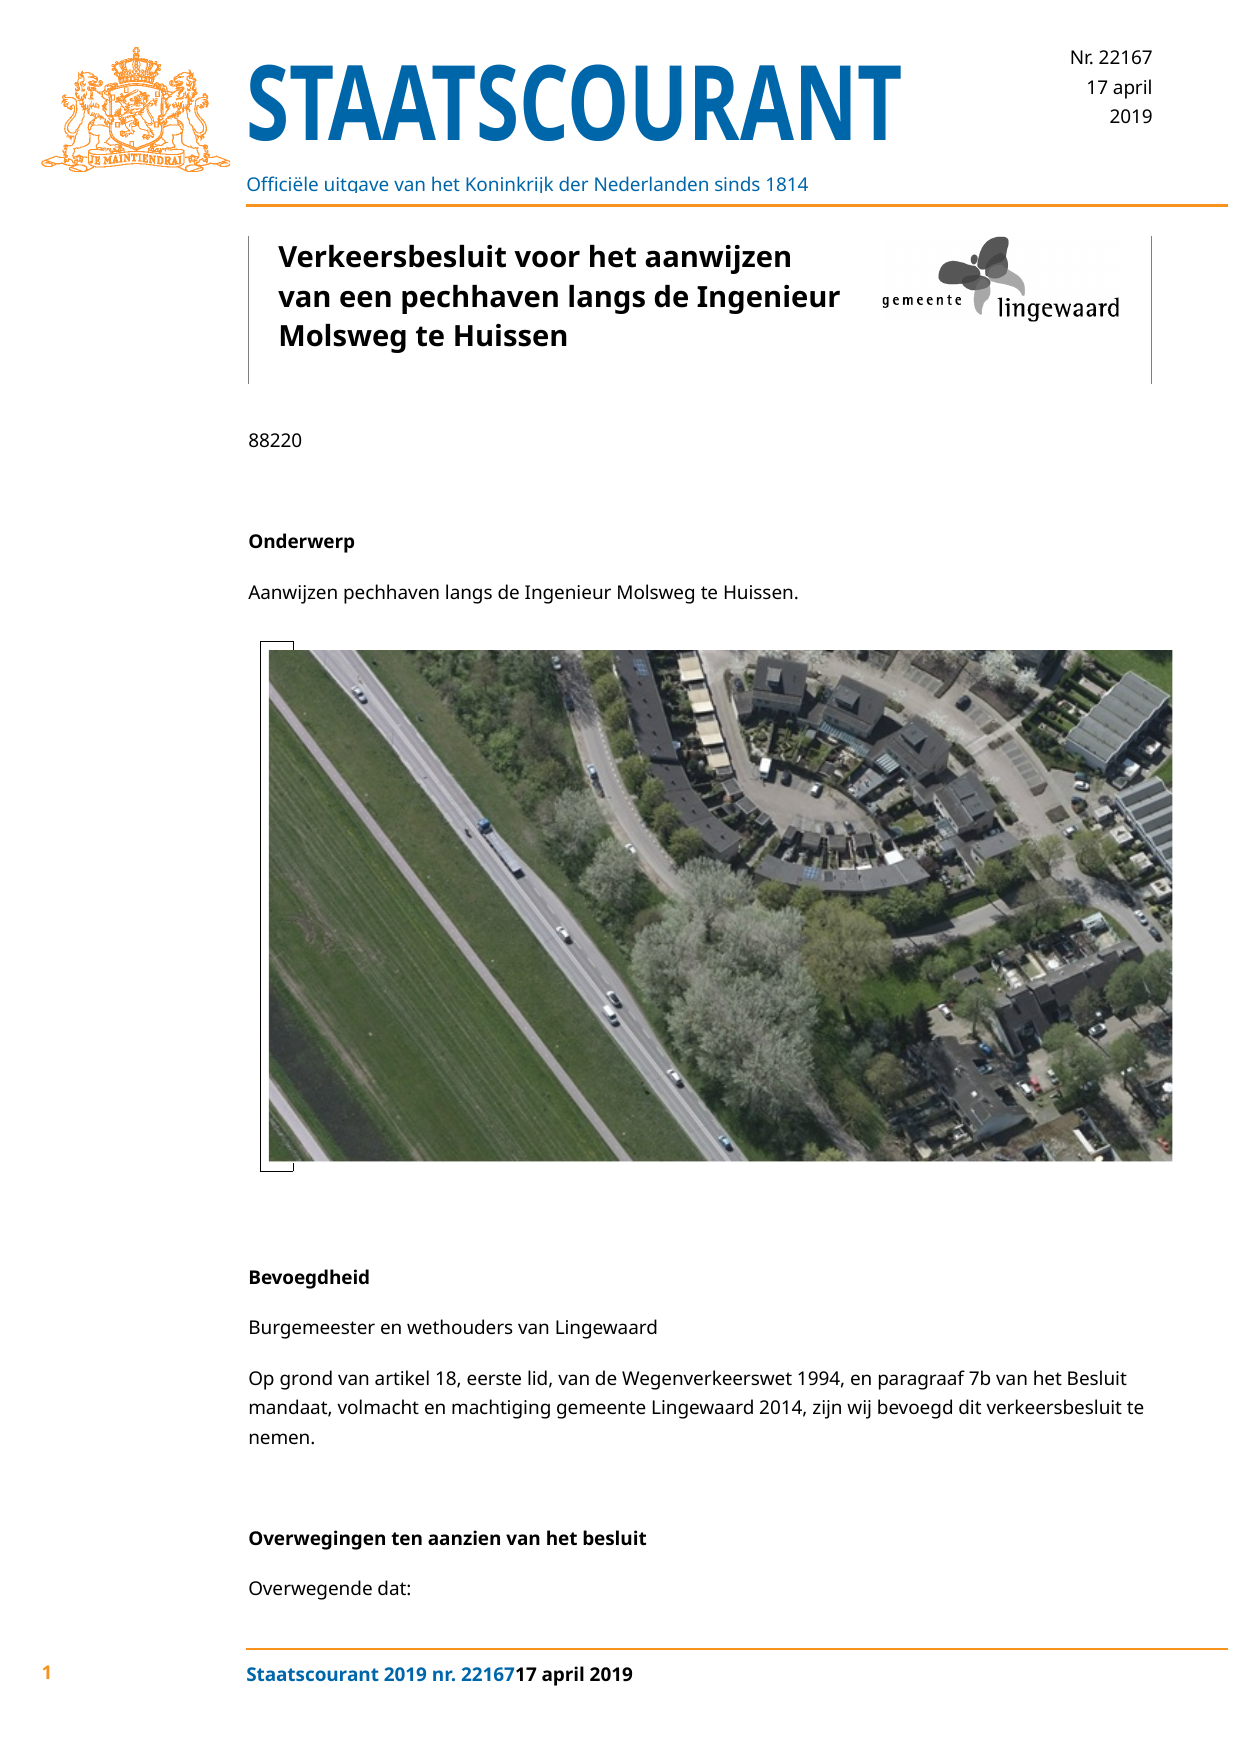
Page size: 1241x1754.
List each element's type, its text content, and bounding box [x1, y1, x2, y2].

table_header Verkeersbesluit voor het aanwijzen van een pechhaven langs de Ingenieur Molsweg te Huissen [249, 236, 850, 384]
text Op grond van artikel 18, eerste lid, van de Wegenverkeerswet 1994, en paragraaf 7b van het Besluit mandaat, volmacht en machtiging gemeente Lingewaard 2014, zijn wij bevoegd dit verkeersbesluit te nemen. [248, 1365, 1152, 1449]
text Overwegende dat: [248, 1575, 1152, 1601]
text Burgemeester en wethouders van Lingewaard [248, 1314, 1152, 1340]
picture [268, 650, 1173, 1163]
text Aanwijzen pechhaven langs de Ingenieur Molsweg te Huissen. [248, 579, 1152, 604]
text 88220 [248, 428, 1152, 453]
text Onderwerp [248, 528, 1152, 554]
table_header [850, 236, 1151, 384]
text Overwegingen ten aanzien van het besluit [248, 1525, 1152, 1550]
text Bevoegdheid [248, 1264, 1152, 1289]
picture [41, 47, 231, 172]
picture [882, 236, 1119, 322]
